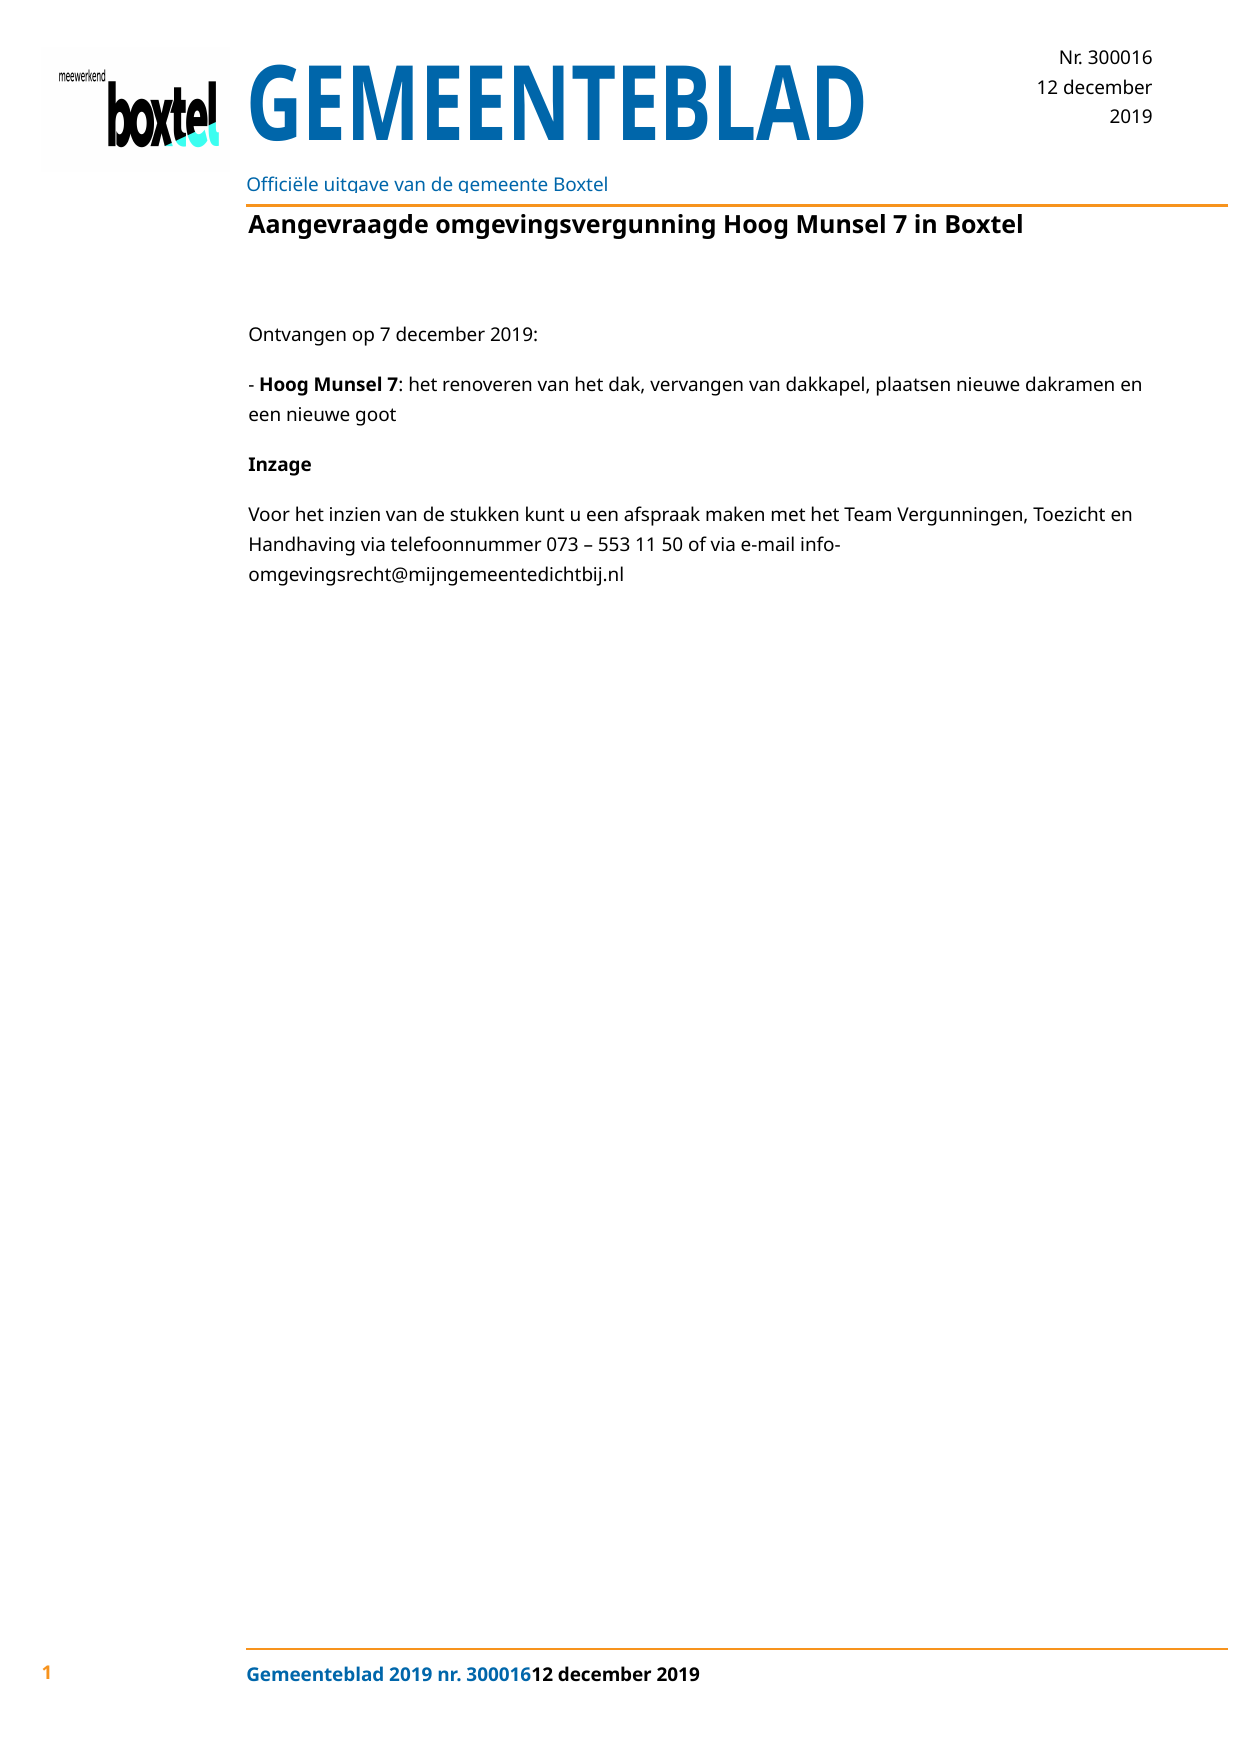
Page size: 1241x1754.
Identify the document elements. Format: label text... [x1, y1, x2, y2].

text Inzage [248, 451, 1152, 477]
text Ontvangen op 7 december 2019: [248, 321, 1152, 346]
picture [41, 47, 231, 172]
text Voor het inzien van de stukken kunt u een afspraak maken met het Team Vergunningen, Toezicht en Handhaving via telefoonnummer 073 – 553 11 50 of via e-mail info-omgevingsrecht@mijngemeentedichtbij.nl [248, 502, 1152, 586]
text - Hoog Munsel 7: het renoveren van het dak, vervangen van dakkapel, plaatsen nieuwe dakramen en een nieuwe goot [248, 371, 1152, 426]
text Aangevraagde omgevingsvergunning Hoog Munsel 7 in Boxtel [248, 207, 1152, 241]
